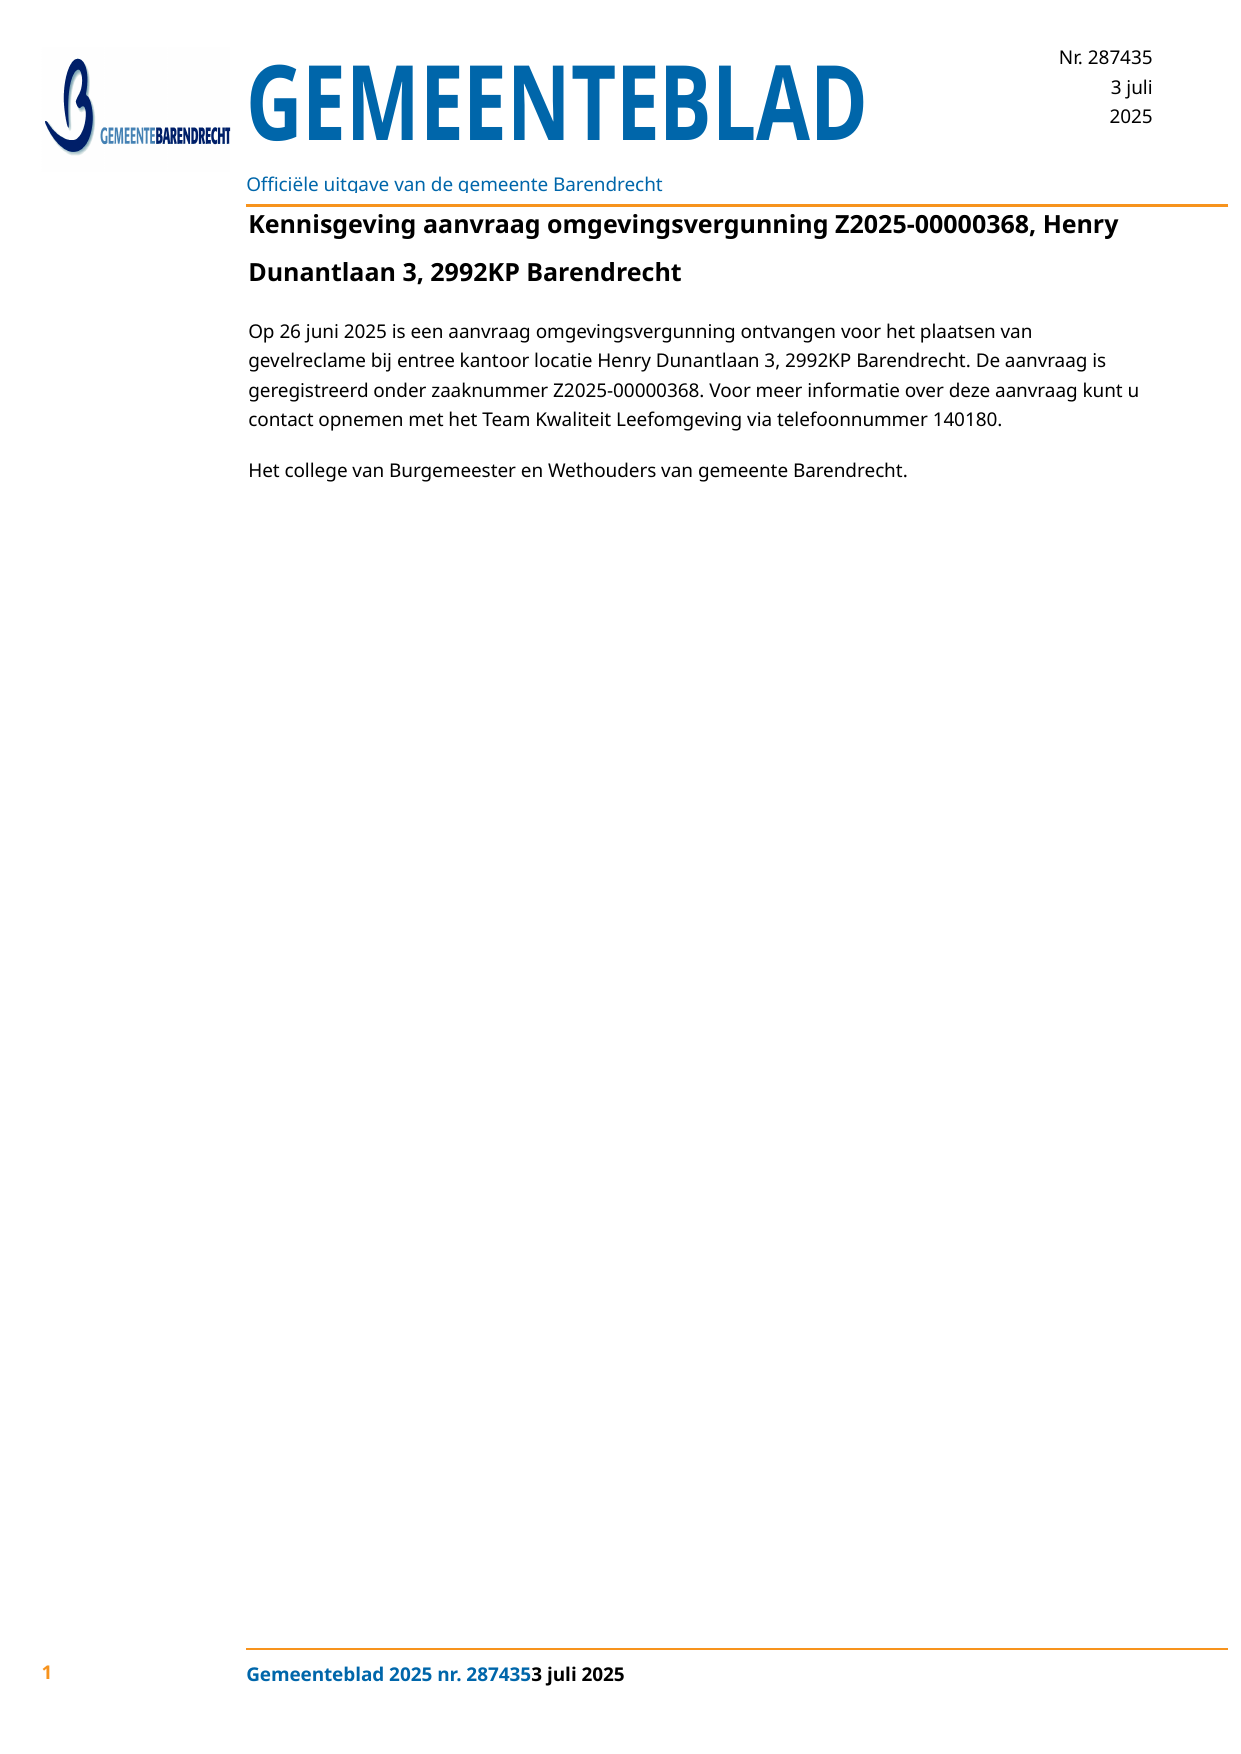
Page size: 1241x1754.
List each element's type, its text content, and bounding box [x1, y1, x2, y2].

text Het college van Burgemeester en Wethouders van gemeente Barendrecht. [248, 457, 1152, 483]
text Op 26 juni 2025 is een aanvraag omgevingsvergunning ontvangen voor het plaatsen van gevelreclame bij entree kantoor locatie Henry Dunantlaan 3, 2992KP Barendrecht. De aanvraag is geregistreerd onder zaaknummer Z2025-00000368. Voor meer informatie over deze aanvraag kunt u contact opnemen met het Team Kwaliteit Leefomgeving via telefoonnummer 140180. [248, 318, 1152, 432]
text Kennisgeving aanvraag omgevingsvergunning Z2025-00000368, Henry Dunantlaan 3, 2992KP Barendrecht [248, 207, 1152, 288]
picture [41, 47, 231, 172]
